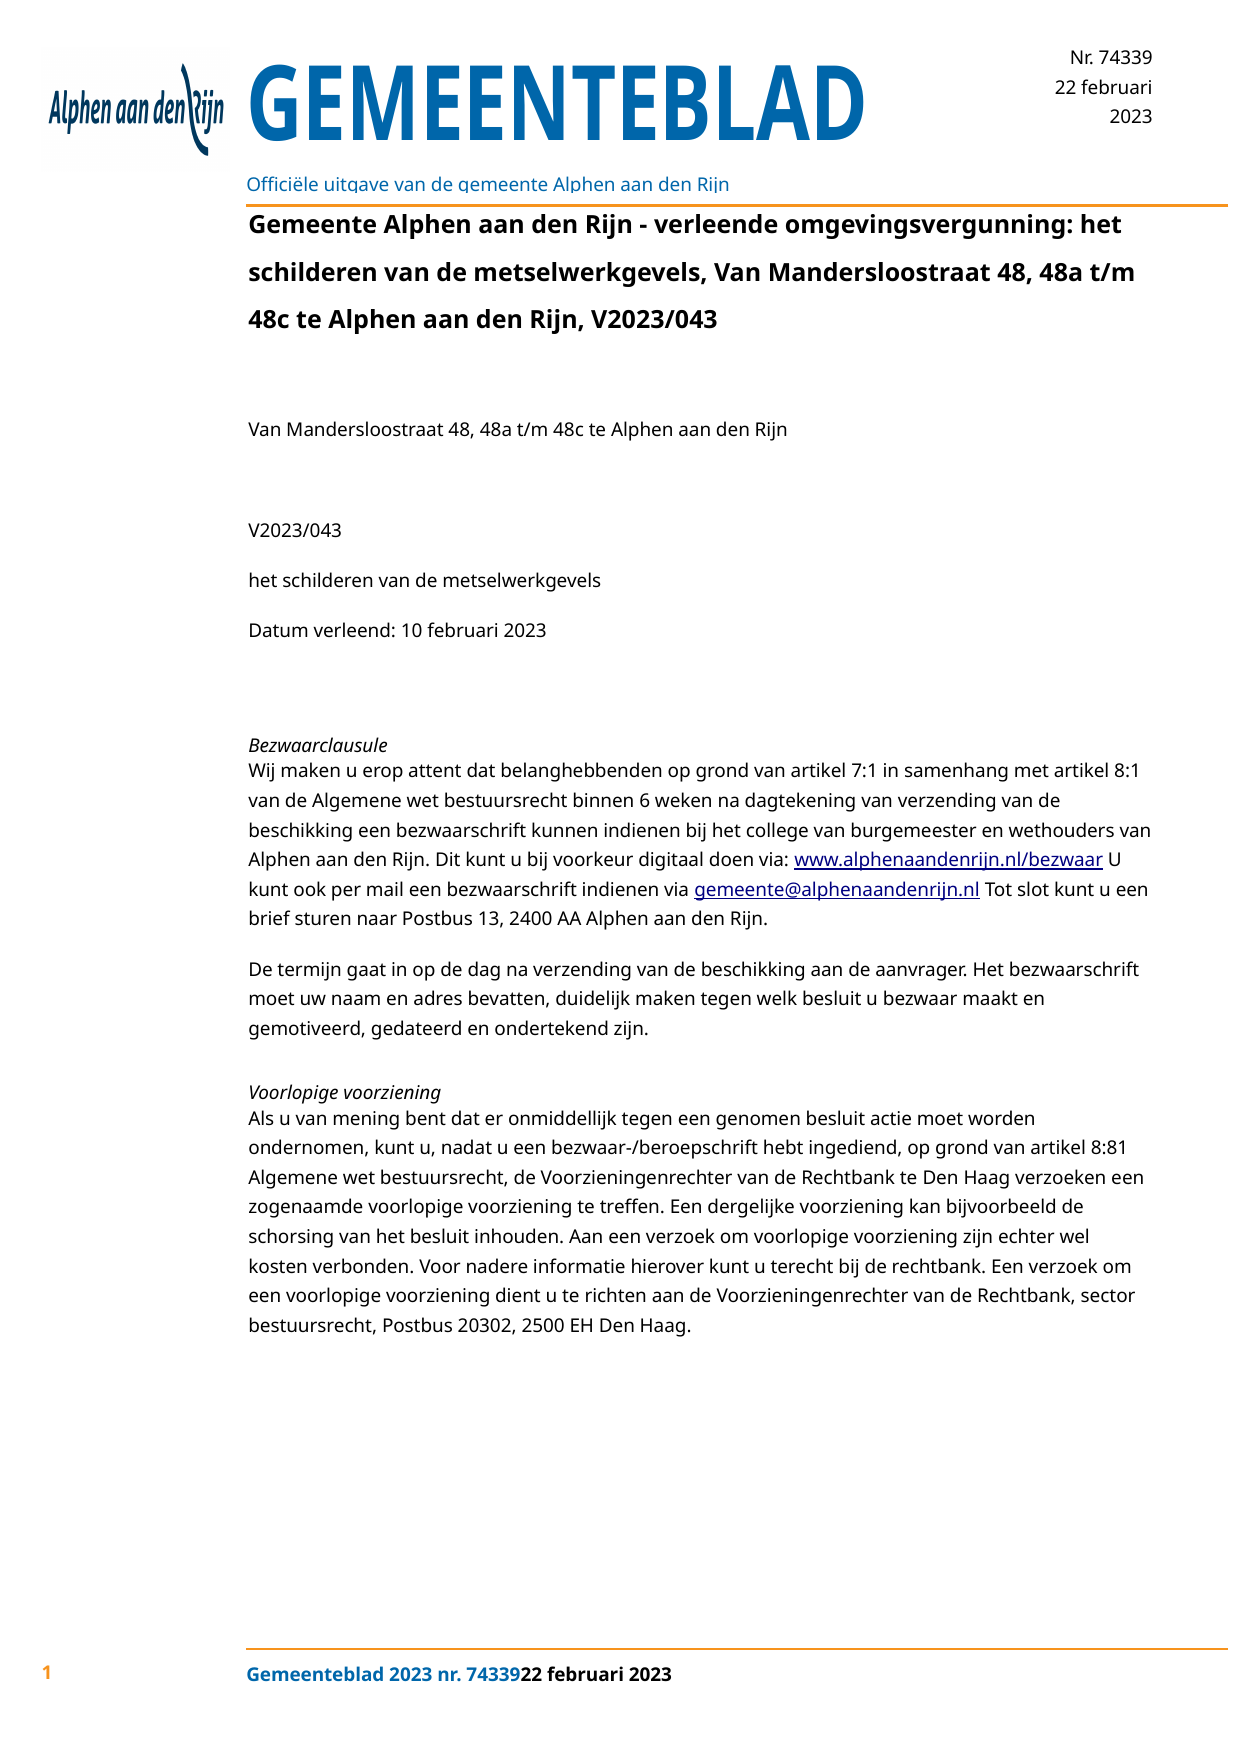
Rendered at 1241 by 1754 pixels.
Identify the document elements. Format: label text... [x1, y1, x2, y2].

text Als u van mening bent dat er onmiddellijk tegen een genomen besluit actie moet worden ondernomen, kunt u, nadat u een bezwaar-/beroepschrift hebt ingediend, op grond van artikel 8:81 Algemene wet bestuursrecht, de Voorzieningenrechter van de Rechtbank te Den Haag verzoeken een zogenaamde voorlopige voorziening te treffen. Een dergelijke voorziening kan bijvoorbeeld de schorsing van het besluit inhouden. Aan een verzoek om voorlopige voorziening zijn echter wel kosten verbonden. Voor nadere informatie hierover kunt u terecht bij de rechtbank. Een verzoek om een voorlopige voorziening dient u te richten aan de Voorzieningenrechter van de Rechtbank, sector bestuursrecht, Postbus 20302, 2500 EH Den Haag. [248, 1105, 1152, 1338]
text Datum verleend: 10 februari 2023 [248, 618, 1152, 643]
text Bezwaarclausule [248, 732, 1152, 758]
text Wij maken u erop attent dat belanghebbenden op grond van artikel 7:1 in samenhang met artikel 8:1 van de Algemene wet bestuursrecht binnen 6 weken na dagtekening van verzending van de beschikking een bezwaarschrift kunnen indienen bij het college van burgemeester en wethouders van Alphen aan den Rijn. Dit kunt u bij voorkeur digitaal doen via: www.alphenaandenrijn.nl/bezwaar U kunt ook per mail een bezwaarschrift indienen via gemeente@alphenaandenrijn.nl Tot slot kunt u een brief sturen naar Postbus 13, 2400 AA Alphen aan den Rijn. [248, 758, 1152, 931]
text Van Mandersloostraat 48, 48a t/m 48c te Alphen aan den Rijn [248, 416, 1152, 442]
text V2023/043 [248, 517, 1152, 542]
text Voorlopige voorziening [248, 1079, 1152, 1105]
text De termijn gaat in op de dag na verzending van de beschikking aan de aanvrager. Het bezwaarschrift moet uw naam en adres bevatten, duidelijk maken tegen welk besluit u bezwaar maakt en gemotiveerd, gedateerd en ondertekend zijn. [248, 956, 1152, 1041]
text het schilderen van de metselwerkgevels [248, 567, 1152, 593]
text Gemeente Alphen aan den Rijn - verleende omgevingsvergunning: het schilderen van de metselwerkgevels, Van Mandersloostraat 48, 48a t/m 48c te Alphen aan den Rijn, V2023/043 [248, 207, 1152, 336]
picture [41, 47, 231, 172]
